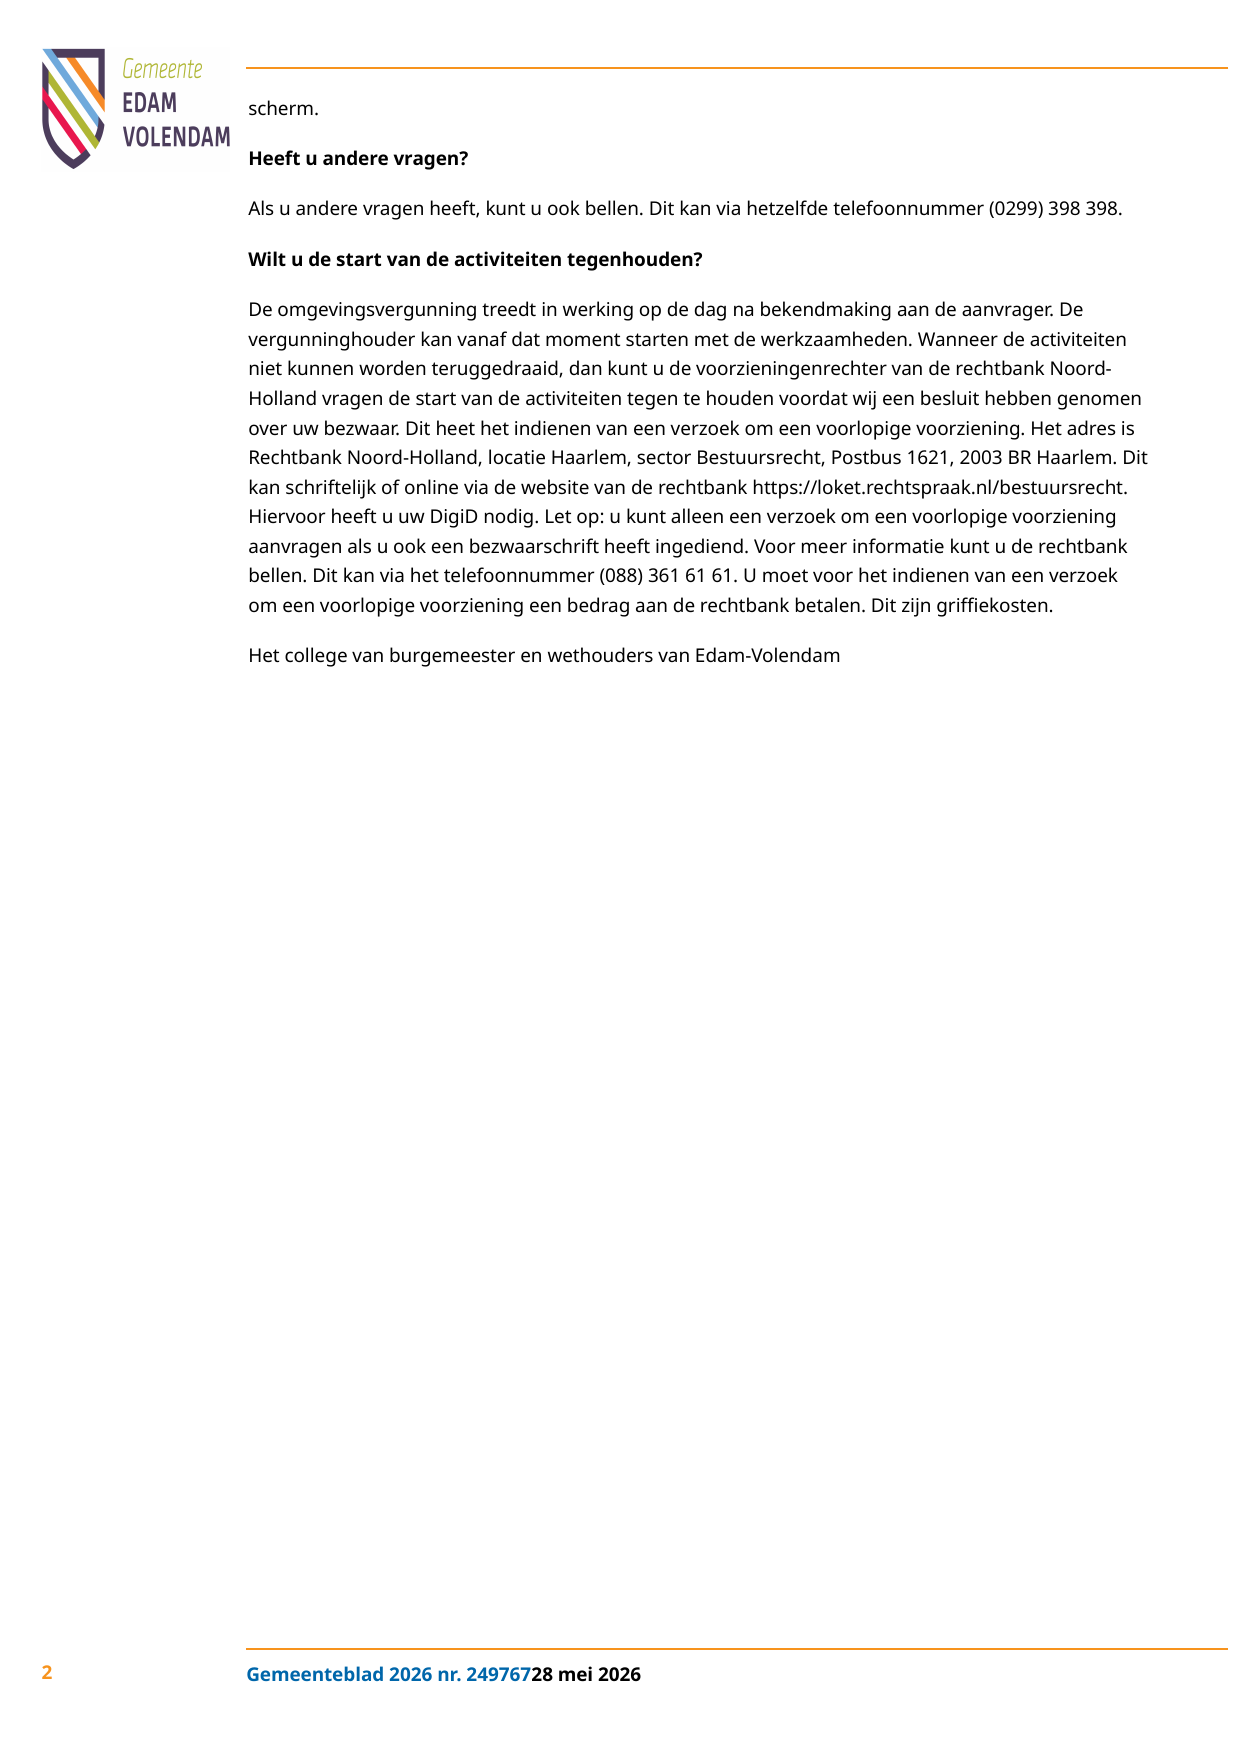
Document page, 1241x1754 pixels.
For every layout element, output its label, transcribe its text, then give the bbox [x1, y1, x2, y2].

picture [41, 47, 231, 172]
text Heeft u andere vragen? [248, 145, 1152, 171]
text Het college van burgemeester en wethouders van Edam-Volendam [248, 643, 1152, 668]
text De omgevingsvergunning treedt in werking op de dag na bekendmaking aan de aanvrager. De vergunninghouder kan vanaf dat moment starten met de werkzaamheden. Wanneer de activiteiten niet kunnen worden teruggedraaid, dan kunt u de voorzieningenrechter van de rechtbank Noord-Holland vragen de start van de activiteiten tegen te houden voordat wij een besluit hebben genomen over uw bezwaar. Dit heet het indienen van een verzoek om een voorlopige voorziening. Het adres is Rechtbank Noord-Holland, locatie Haarlem, sector Bestuursrecht, Postbus 1621, 2003 BR Haarlem. Dit kan schriftelijk of online via de website van de rechtbank https://loket.rechtspraak.nl/bestuursrecht. Hiervoor heeft u uw DigiD nodig. Let op: u kunt alleen een verzoek om een voorlopige voorziening aanvragen als u ook een bezwaarschrift heeft ingediend. Voor meer informatie kunt u de rechtbank bellen. Dit kan via het telefoonnummer (088) 361 61 61. U moet voor het indienen van een verzoek om een voorlopige voorziening een bedrag aan de rechtbank betalen. Dit zijn griffiekosten. [248, 296, 1152, 618]
text scherm. [248, 95, 1152, 121]
text Wilt u de start van de activiteiten tegenhouden? [248, 246, 1152, 272]
text Als u andere vragen heeft, kunt u ook bellen. Dit kan via hetzelfde telefoonnummer (0299) 398 398. [248, 196, 1152, 221]
